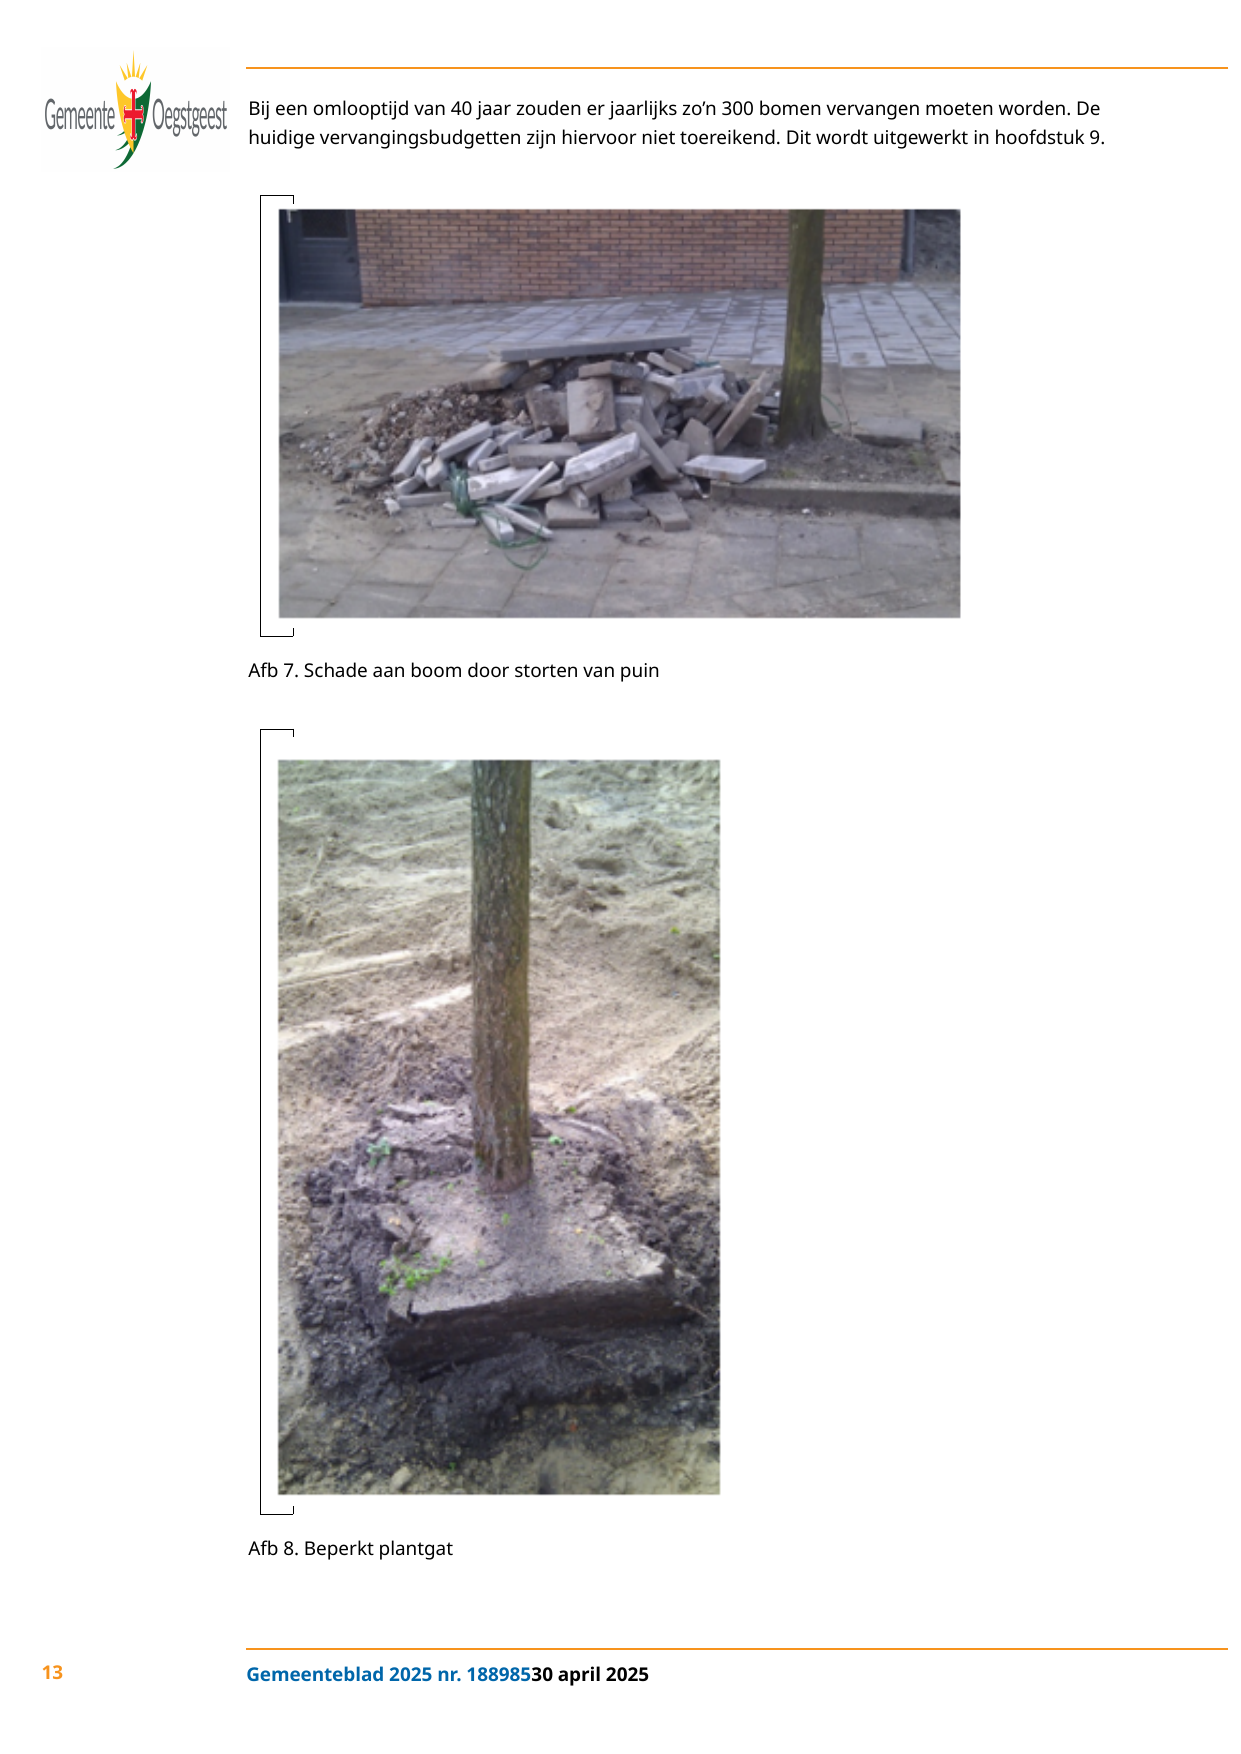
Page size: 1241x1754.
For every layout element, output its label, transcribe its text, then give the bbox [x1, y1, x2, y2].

picture [268, 737, 742, 1506]
picture [268, 204, 978, 628]
text Afb 7. Schade aan boom door storten van puin [248, 657, 1152, 683]
text Afb 8. Beperkt plantgat [248, 1536, 1152, 1561]
text Bij een omlooptijd van 40 jaar zouden er jaarlijks zo’n 300 bomen vervangen moeten worden. De huidige vervangingsbudgetten zijn hiervoor niet toereikend. Dit wordt uitgewerkt in hoofdstuk 9. [248, 95, 1152, 150]
picture [41, 47, 231, 172]
